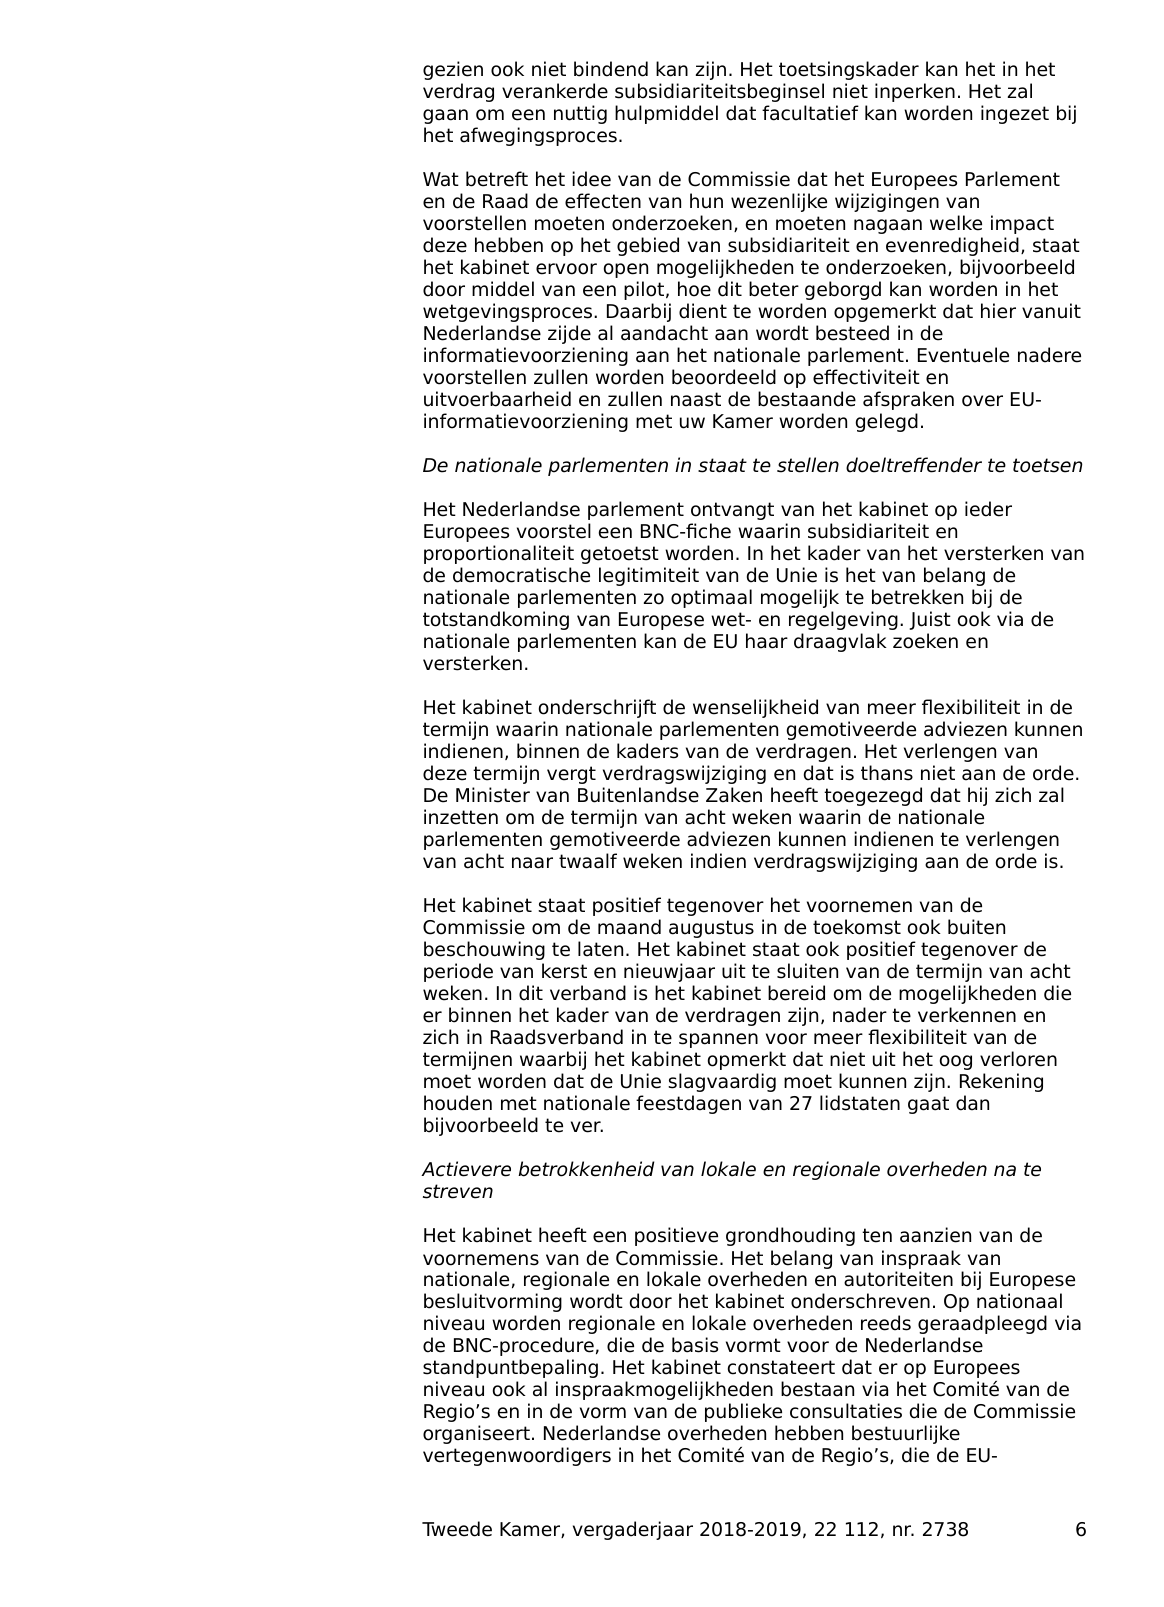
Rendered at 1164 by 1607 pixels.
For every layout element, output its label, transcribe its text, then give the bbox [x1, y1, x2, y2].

text gezien ook niet bindend kan zijn. Het toetsingskader kan het in het verdrag verankerde subsidiariteitsbeginsel niet inperken. Het zal gaan om een nuttig hulpmiddel dat facultatief kan worden ingezet bij het afwegingsproces. [422, 59, 1087, 147]
subtitle De nationale parlementen in staat te stellen doeltreffender te toetsen [422, 455, 1087, 477]
text Het Nederlandse parlement ontvangt van het kabinet op ieder Europees voorstel een BNC-fiche waarin subsidiariteit en proportionaliteit getoetst worden. In het kader van het versterken van de democratische legitimiteit van de Unie is het van belang de nationale parlementen zo optimaal mogelijk te betrekken bij de totstandkoming van Europese wet- en regelgeving. Juist ook via de nationale parlementen kan de EU haar draagvlak zoeken en versterken. [422, 499, 1087, 675]
text Het kabinet onderschrijft de wenselijkheid van meer flexibiliteit in de termijn waarin nationale parlementen gemotiveerde adviezen kunnen indienen, binnen de kaders van de verdragen. Het verlengen van deze termijn vergt verdragswijziging en dat is thans niet aan de orde. De Minister van Buitenlandse Zaken heeft toegezegd dat hij zich zal inzetten om de termijn van acht weken waarin de nationale parlementen gemotiveerde adviezen kunnen indienen te verlengen van acht naar twaalf weken indien verdragswijziging aan de orde is. [422, 697, 1087, 873]
subtitle Actievere betrokkenheid van lokale en regionale overheden na te streven [422, 1159, 1087, 1203]
text Het kabinet heeft een positieve grondhouding ten aanzien van de voornemens van de Commissie. Het belang van inspraak van nationale, regionale en lokale overheden en autoriteiten bij Europese besluitvorming wordt door het kabinet onderschreven. Op nationaal niveau worden regionale en lokale overheden reeds geraadpleegd via de BNC-procedure, die de basis vormt voor de Nederlandse standpuntbepaling. Het kabinet constateert dat er op Europees niveau ook al inspraakmogelijkheden bestaan via het Comité van de Regio’s en in de vorm van de publieke consultaties die de Commissie organiseert. Nederlandse overheden hebben bestuurlijke vertegenwoordigers in het Comité van de Regio’s, die de EU- [422, 1225, 1087, 1467]
text Het kabinet staat positief tegenover het voornemen van de Commissie om de maand augustus in de toekomst ook buiten beschouwing te laten. Het kabinet staat ook positief tegenover de periode van kerst en nieuwjaar uit te sluiten van de termijn van acht weken. In dit verband is het kabinet bereid om de mogelijkheden die er binnen het kader van de verdragen zijn, nader te verkennen en zich in Raadsverband in te spannen voor meer flexibiliteit van de termijnen waarbij het kabinet opmerkt dat niet uit het oog verloren moet worden dat de Unie slagvaardig moet kunnen zijn. Rekening houden met nationale feestdagen van 27 lidstaten gaat dan bijvoorbeeld te ver. [422, 895, 1087, 1137]
text Wat betreft het idee van de Commissie dat het Europees Parlement en de Raad de effecten van hun wezenlijke wijzigingen van voorstellen moeten onderzoeken, en moeten nagaan welke impact deze hebben op het gebied van subsidiariteit en evenredigheid, staat het kabinet ervoor open mogelijkheden te onderzoeken, bijvoorbeeld door middel van een pilot, hoe dit beter geborgd kan worden in het wetgevingsproces. Daarbij dient te worden opgemerkt dat hier vanuit Nederlandse zijde al aandacht aan wordt besteed in de informatievoorziening aan het nationale parlement. Eventuele nadere voorstellen zullen worden beoordeeld op effectiviteit en uitvoerbaarheid en zullen naast de bestaande afspraken over EU-informatievoorziening met uw Kamer worden gelegd. [422, 169, 1087, 433]
